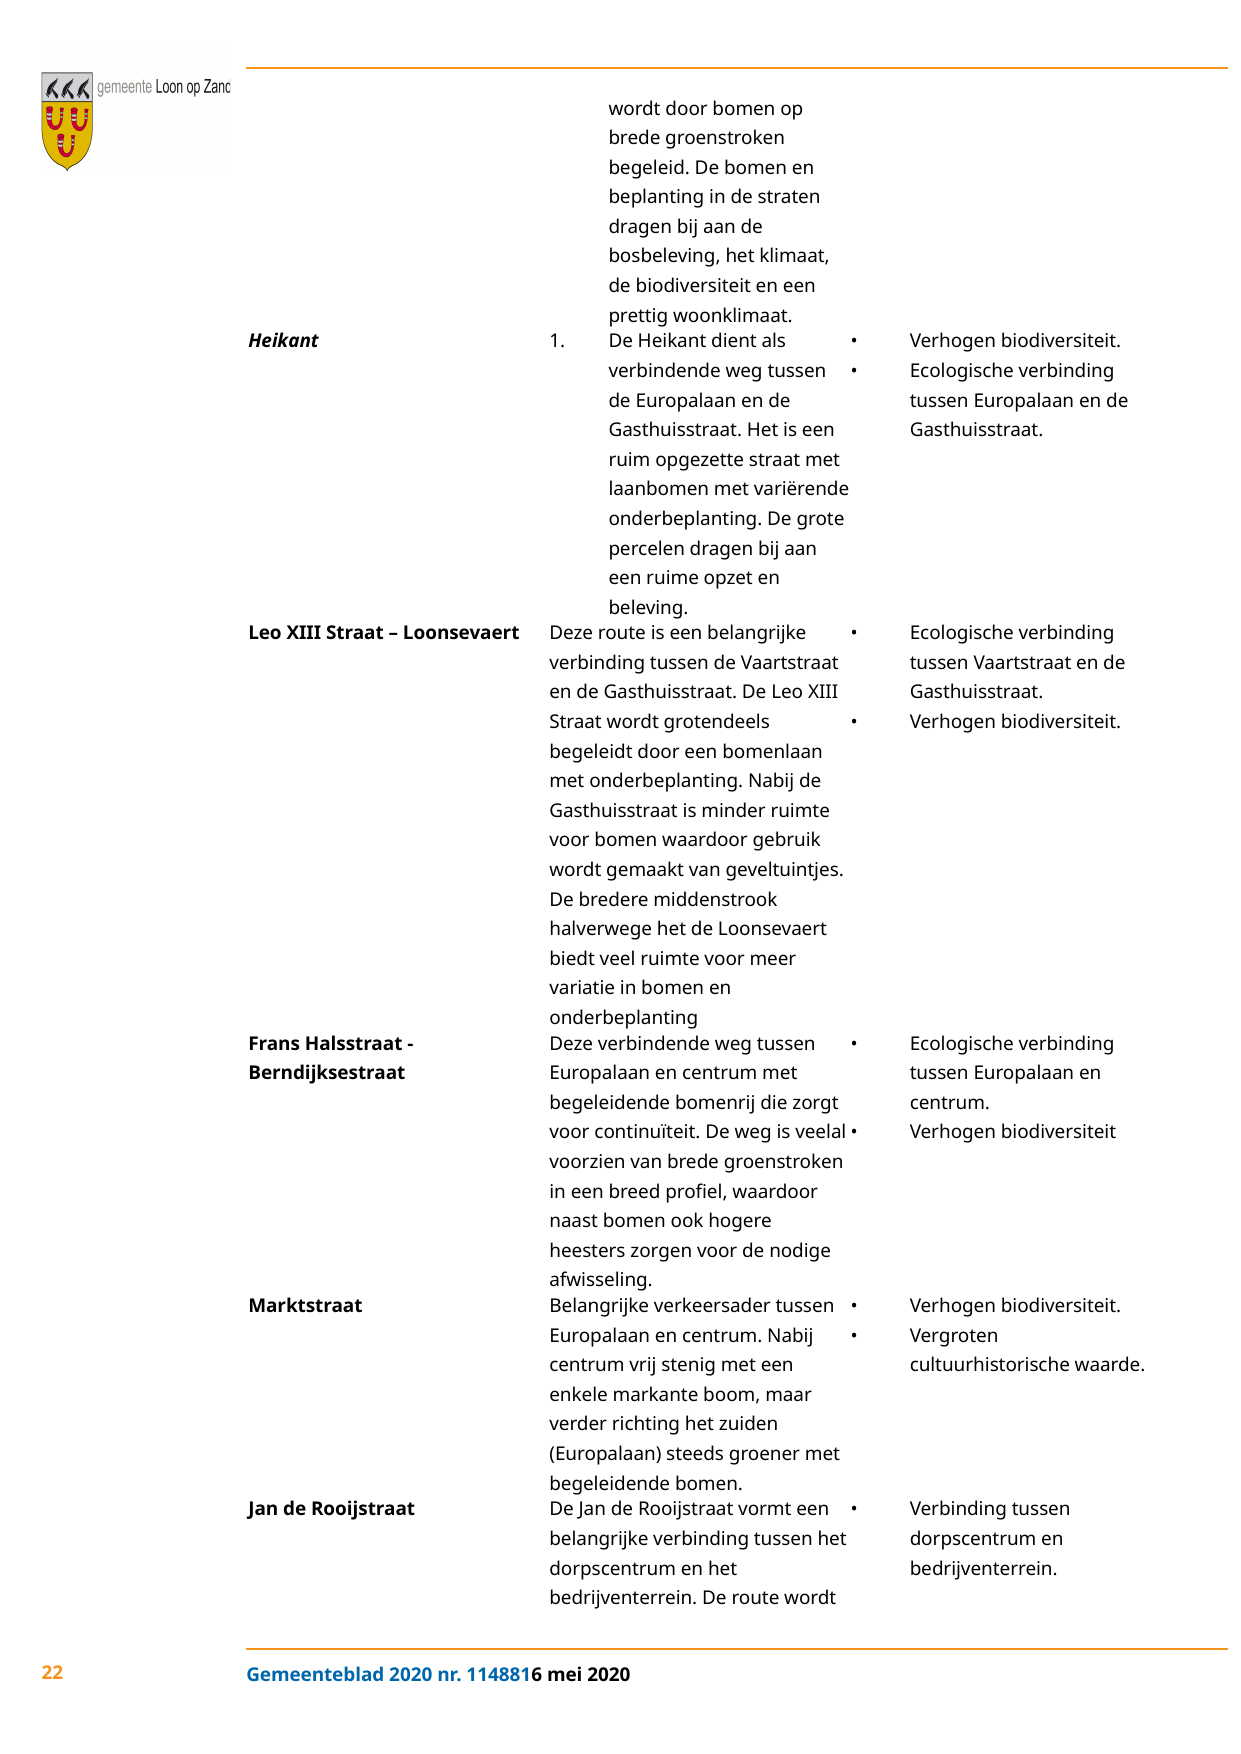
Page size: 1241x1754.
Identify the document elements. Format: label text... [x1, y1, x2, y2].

table_cell Jan de Rooijstraat [248, 1496, 549, 1610]
table_cell Deze verbindende weg tussen Europalaan en centrum met begeleidende bomenrij die zorgt voor continuïteit. De weg is veelal voorzien van brede groenstroken in een breed profiel, waardoor naast bomen ook hogere heesters zorgen voor de nodige afwisseling. [549, 1030, 850, 1292]
table_cell Heikant [248, 328, 549, 619]
table_cell Ecologische verbinding tussen Vaartstraat en de Gasthuisstraat. Verhogen biodiversiteit. [850, 620, 1152, 1030]
table_cell Leo XIII Straat – Loonsevaert [248, 620, 549, 1030]
table_cell [248, 95, 549, 328]
picture [41, 47, 231, 172]
table_cell Verbinding tussen dorpscentrum en bedrijventerrein. [850, 1496, 1152, 1610]
table_cell Frans Halsstraat - Berndijksestraat [248, 1030, 549, 1292]
table_cell Belangrijke verkeersader tussen Europalaan en centrum. Nabij centrum vrij stenig met een enkele markante boom, maar verder richting het zuiden (Europalaan) steeds groener met begeleidende bomen. [549, 1292, 850, 1496]
table_cell [850, 95, 1152, 328]
table_cell Verhogen biodiversiteit. Vergroten cultuurhistorische waarde. [850, 1292, 1152, 1496]
table_cell Ecologische verbinding tussen Europalaan en centrum. Verhogen biodiversiteit [850, 1030, 1152, 1292]
table_cell Deze route is een belangrijke verbinding tussen de Vaartstraat en de Gasthuisstraat. De Leo XIII Straat wordt grotendeels begeleidt door een bomenlaan met onderbeplanting. Nabij de Gasthuisstraat is minder ruimte voor bomen waardoor gebruik wordt gemaakt van geveltuintjes. De bredere middenstrook halverwege het de Loonsevaert biedt veel ruimte voor meer variatie in bomen en onderbeplanting [549, 620, 850, 1030]
table_cell Verhogen biodiversiteit. Ecologische verbinding tussen Europalaan en de Gasthuisstraat. [850, 328, 1152, 619]
table_cell De Heikant dient als verbindende weg tussen de Europalaan en de Gasthuisstraat. Het is een ruim opgezette straat met laanbomen met variërende onderbeplanting. De grote percelen dragen bij aan een ruime opzet en beleving. [549, 328, 850, 619]
table_cell wordt door bomen op brede groenstroken begeleid. De bomen en beplanting in de straten dragen bij aan de bosbeleving, het klimaat, de biodiversiteit en een prettig woonklimaat. [549, 95, 850, 328]
table_cell Marktstraat [248, 1292, 549, 1496]
table_cell De Jan de Rooijstraat vormt een belangrijke verbinding tussen het dorpscentrum en het bedrijventerrein. De route wordt [549, 1496, 850, 1610]
